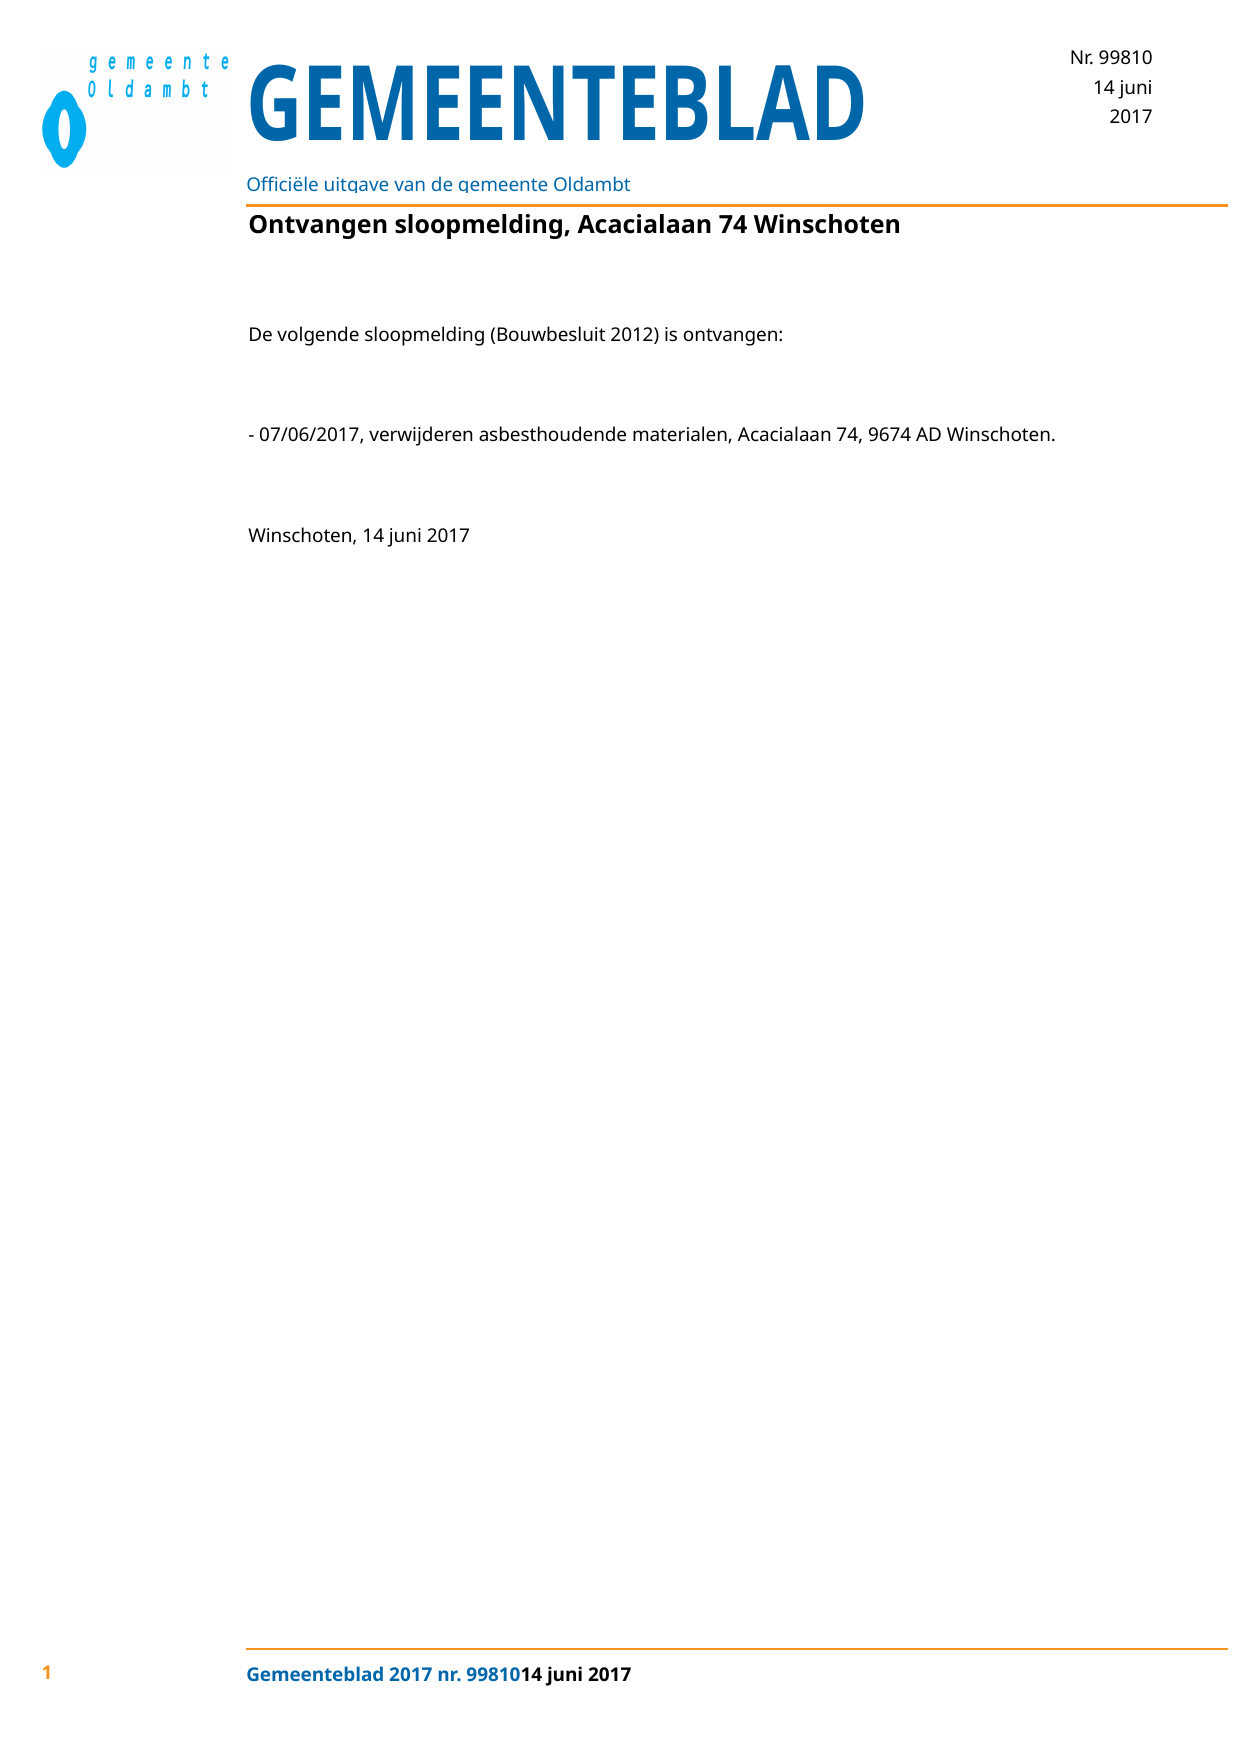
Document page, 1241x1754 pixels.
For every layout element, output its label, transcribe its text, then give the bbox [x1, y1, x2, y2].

text Winschoten, 14 juni 2017 [248, 522, 1152, 548]
text Ontvangen sloopmelding, Acacialaan 74 Winschoten [248, 207, 1152, 241]
text De volgende sloopmelding (Bouwbesluit 2012) is ontvangen: [248, 321, 1152, 346]
text - 07/06/2017, verwijderen asbesthoudende materialen, Acacialaan 74, 9674 AD Winschoten. [248, 422, 1152, 447]
picture [41, 47, 231, 172]
